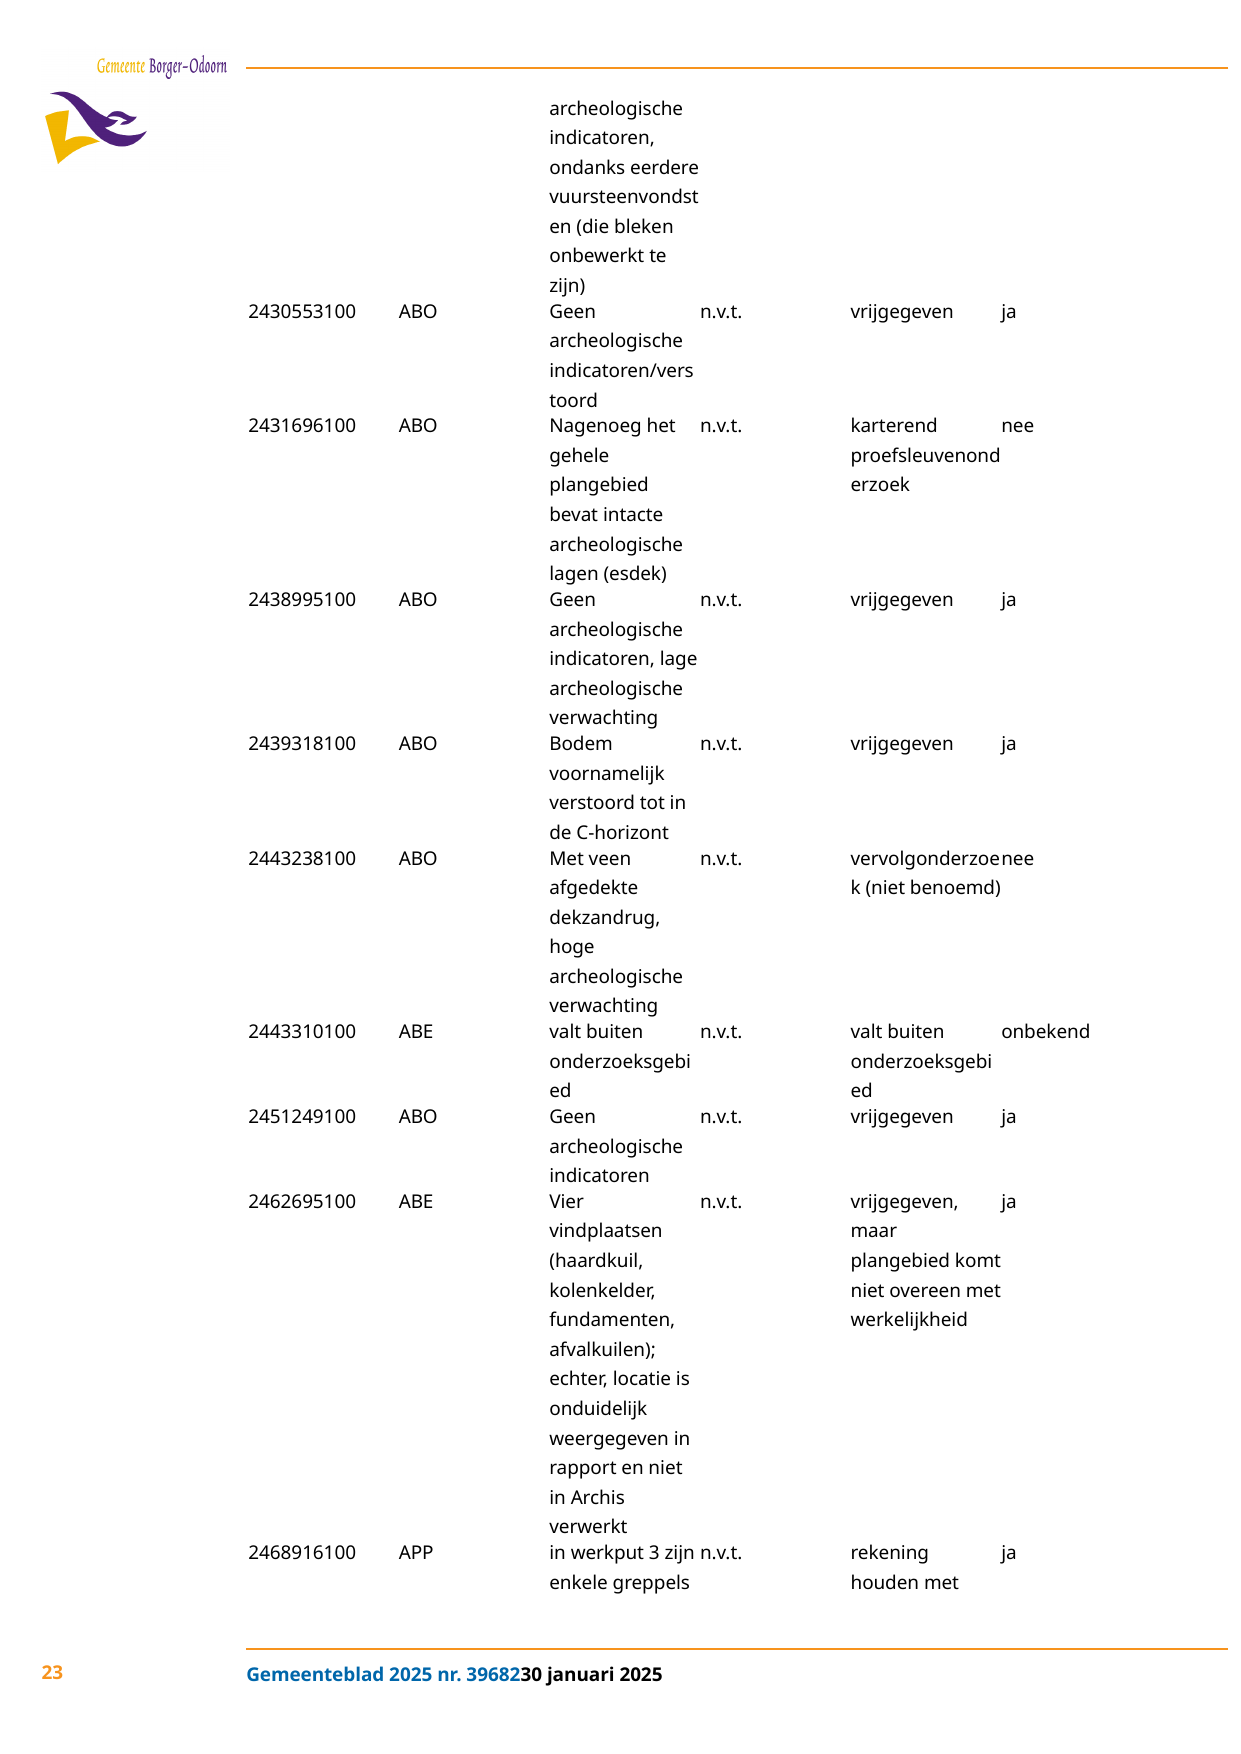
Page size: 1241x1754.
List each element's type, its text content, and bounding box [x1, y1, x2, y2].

table_cell n.v.t. [700, 730, 850, 845]
table_cell [700, 95, 850, 298]
table_cell Bodem voornamelijk verstoord tot in de C-horizont [549, 730, 700, 845]
picture [41, 47, 231, 172]
table_cell n.v.t. [700, 413, 850, 586]
table_cell Geen archeologische indicatoren/verstoord [549, 298, 700, 412]
table_cell [248, 95, 398, 298]
table_cell 2462695100 [248, 1188, 398, 1539]
table_cell n.v.t. [700, 845, 850, 1018]
table_cell vrijgegeven, maar plangebied komt niet overeen met werkelijkheid [850, 1188, 1001, 1539]
table_cell Geen archeologische indicatoren, lage archeologische verwachting [549, 586, 700, 730]
table_cell n.v.t. [700, 1188, 850, 1539]
table_cell [850, 95, 1001, 298]
table_cell n.v.t. [700, 586, 850, 730]
table_cell Geen archeologische indicatoren [549, 1103, 700, 1188]
table_cell ja [1001, 298, 1152, 412]
table_cell vrijgegeven [850, 1103, 1001, 1188]
table_cell 2468916100 [248, 1539, 398, 1594]
table_cell APP [399, 1539, 549, 1594]
table_cell onbekend [1001, 1018, 1152, 1103]
table_cell ja [1001, 730, 1152, 845]
table_cell 2430553100 [248, 298, 398, 412]
table_cell ABO [399, 730, 549, 845]
table_cell [399, 95, 549, 298]
table_cell [1001, 95, 1152, 298]
table_cell 2439318100 [248, 730, 398, 845]
table_cell valt buiten onderzoeksgebied [549, 1018, 700, 1103]
table_cell Nagenoeg het gehele plangebied bevat intacte archeologische lagen (esdek) [549, 413, 700, 586]
table_cell Vier vindplaatsen (haardkuil, kolenkelder, fundamenten, afvalkuilen); echter, locatie is onduidelijk weergegeven in rapport en niet in Archis verwerkt [549, 1188, 700, 1539]
table_cell ABO [399, 845, 549, 1018]
table_cell 2438995100 [248, 586, 398, 730]
table_cell nee [1001, 845, 1152, 1018]
table_cell n.v.t. [700, 1539, 850, 1594]
table_cell ABE [399, 1018, 549, 1103]
table_cell ja [1001, 1539, 1152, 1594]
table_cell in werkput 3 zijn enkele greppels [549, 1539, 700, 1594]
table_cell n.v.t. [700, 298, 850, 412]
table_cell ABO [399, 298, 549, 412]
table_cell valt buiten onderzoeksgebied [850, 1018, 1001, 1103]
table_cell rekening houden met [850, 1539, 1001, 1594]
table_cell 2451249100 [248, 1103, 398, 1188]
table_cell ja [1001, 1103, 1152, 1188]
table_cell vrijgegeven [850, 730, 1001, 845]
table_cell karterend proefsleuvenonderzoek [850, 413, 1001, 586]
table_cell vervolgonderzoek (niet benoemd) [850, 845, 1001, 1018]
table_cell ja [1001, 1188, 1152, 1539]
table_cell nee [1001, 413, 1152, 586]
table_cell ja [1001, 586, 1152, 730]
table_cell vrijgegeven [850, 586, 1001, 730]
table_cell archeologische indicatoren, ondanks eerdere vuursteenvondsten (die bleken onbewerkt te zijn) [549, 95, 700, 298]
table_cell n.v.t. [700, 1103, 850, 1188]
table_cell 2443238100 [248, 845, 398, 1018]
table_cell 2431696100 [248, 413, 398, 586]
table_cell ABO [399, 413, 549, 586]
table_cell ABE [399, 1188, 549, 1539]
table_cell 2443310100 [248, 1018, 398, 1103]
table_cell vrijgegeven [850, 298, 1001, 412]
table_cell ABO [399, 1103, 549, 1188]
table_cell Met veen afgedekte dekzandrug, hoge archeologische verwachting [549, 845, 700, 1018]
table_cell ABO [399, 586, 549, 730]
table_cell n.v.t. [700, 1018, 850, 1103]
